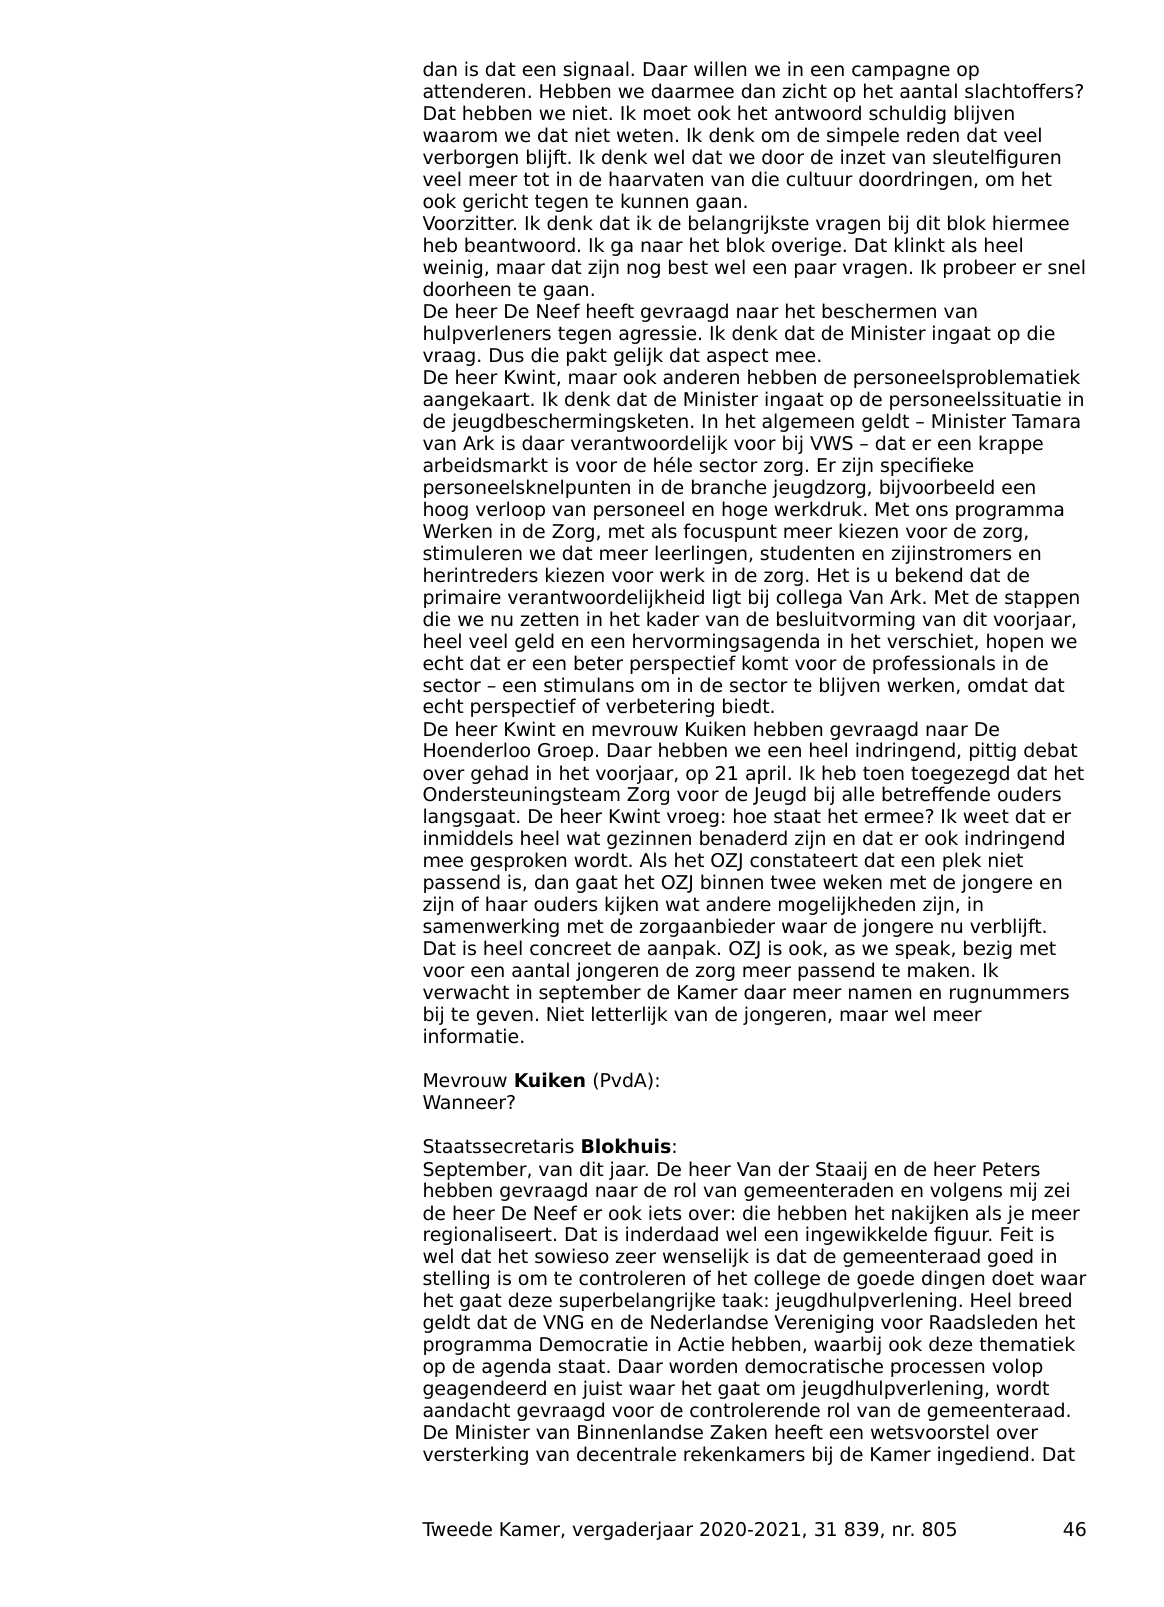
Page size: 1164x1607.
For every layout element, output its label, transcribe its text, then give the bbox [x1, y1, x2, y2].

text Wanneer? [422, 1092, 1087, 1114]
text dan is dat een signaal. Daar willen we in een campagne op attenderen. Hebben we daarmee dan zicht op het aantal slachtoffers? Dat hebben we niet. Ik moet ook het antwoord schuldig blijven waarom we dat niet weten. Ik denk om de simpele reden dat veel verborgen blijft. Ik denk wel dat we door de inzet van sleutelfiguren veel meer tot in de haarvaten van die cultuur doordringen, om het ook gericht tegen te kunnen gaan. [422, 59, 1087, 213]
text Staatssecretaris Blokhuis: [422, 1136, 1087, 1158]
text De heer De Neef heeft gevraagd naar het beschermen van hulpverleners tegen agressie. Ik denk dat de Minister ingaat op die vraag. Dus die pakt gelijk dat aspect mee. [422, 301, 1087, 367]
text De heer Kwint, maar ook anderen hebben de personeelsproblematiek aangekaart. Ik denk dat de Minister ingaat op de personeelssituatie in de jeugdbeschermingsketen. In het algemeen geldt – Minister Tamara van Ark is daar verantwoordelijk voor bij VWS – dat er een krappe arbeidsmarkt is voor de héle sector zorg. Er zijn specifieke personeelsknelpunten in de branche jeugdzorg, bijvoorbeeld een hoog verloop van personeel en hoge werkdruk. Met ons programma Werken in de Zorg, met als focuspunt meer kiezen voor de zorg, stimuleren we dat meer leerlingen, studenten en zijinstromers en herintreders kiezen voor werk in de zorg. Het is u bekend dat de primaire verantwoordelijkheid ligt bij collega Van Ark. Met de stappen die we nu zetten in het kader van de besluitvorming van dit voorjaar, heel veel geld en een hervormingsagenda in het verschiet, hopen we echt dat er een beter perspectief komt voor de professionals in de sector – een stimulans om in de sector te blijven werken, omdat dat echt perspectief of verbetering biedt. [422, 367, 1087, 718]
text September, van dit jaar. De heer Van der Staaij en de heer Peters hebben gevraagd naar de rol van gemeenteraden en volgens mij zei de heer De Neef er ook iets over: die hebben het nakijken als je meer regionaliseert. Dat is inderdaad wel een ingewikkelde figuur. Feit is wel dat het sowieso zeer wenselijk is dat de gemeenteraad goed in stelling is om te controleren of het college de goede dingen doet waar het gaat deze superbelangrijke taak: jeugdhulpverlening. Heel breed geldt dat de VNG en de Nederlandse Vereniging voor Raadsleden het programma Democratie in Actie hebben, waarbij ook deze thematiek op de agenda staat. Daar worden democratische processen volop geagendeerd en juist waar het gaat om jeugdhulpverlening, wordt aandacht gevraagd voor de controlerende rol van de gemeenteraad. De Minister van Binnenlandse Zaken heeft een wetsvoorstel over versterking van decentrale rekenkamers bij de Kamer ingediend. Dat [422, 1158, 1087, 1466]
text Voorzitter. Ik denk dat ik de belangrijkste vragen bij dit blok hiermee heb beantwoord. Ik ga naar het blok overige. Dat klinkt als heel weinig, maar dat zijn nog best wel een paar vragen. Ik probeer er snel doorheen te gaan. [422, 213, 1087, 301]
text Mevrouw Kuiken (PvdA): [422, 1070, 1087, 1092]
text De heer Kwint en mevrouw Kuiken hebben gevraagd naar De Hoenderloo Groep. Daar hebben we een heel indringend, pittig debat over gehad in het voorjaar, op 21 april. Ik heb toen toegezegd dat het Ondersteuningsteam Zorg voor de Jeugd bij alle betreffende ouders langsgaat. De heer Kwint vroeg: hoe staat het ermee? Ik weet dat er inmiddels heel wat gezinnen benaderd zijn en dat er ook indringend mee gesproken wordt. Als het OZJ constateert dat een plek niet passend is, dan gaat het OZJ binnen twee weken met de jongere en zijn of haar ouders kijken wat andere mogelijkheden zijn, in samenwerking met de zorgaanbieder waar de jongere nu verblijft. Dat is heel concreet de aanpak. OZJ is ook, as we speak, bezig met voor een aantal jongeren de zorg meer passend te maken. Ik verwacht in september de Kamer daar meer namen en rugnummers bij te geven. Niet letterlijk van de jongeren, maar wel meer informatie. [422, 718, 1087, 1048]
